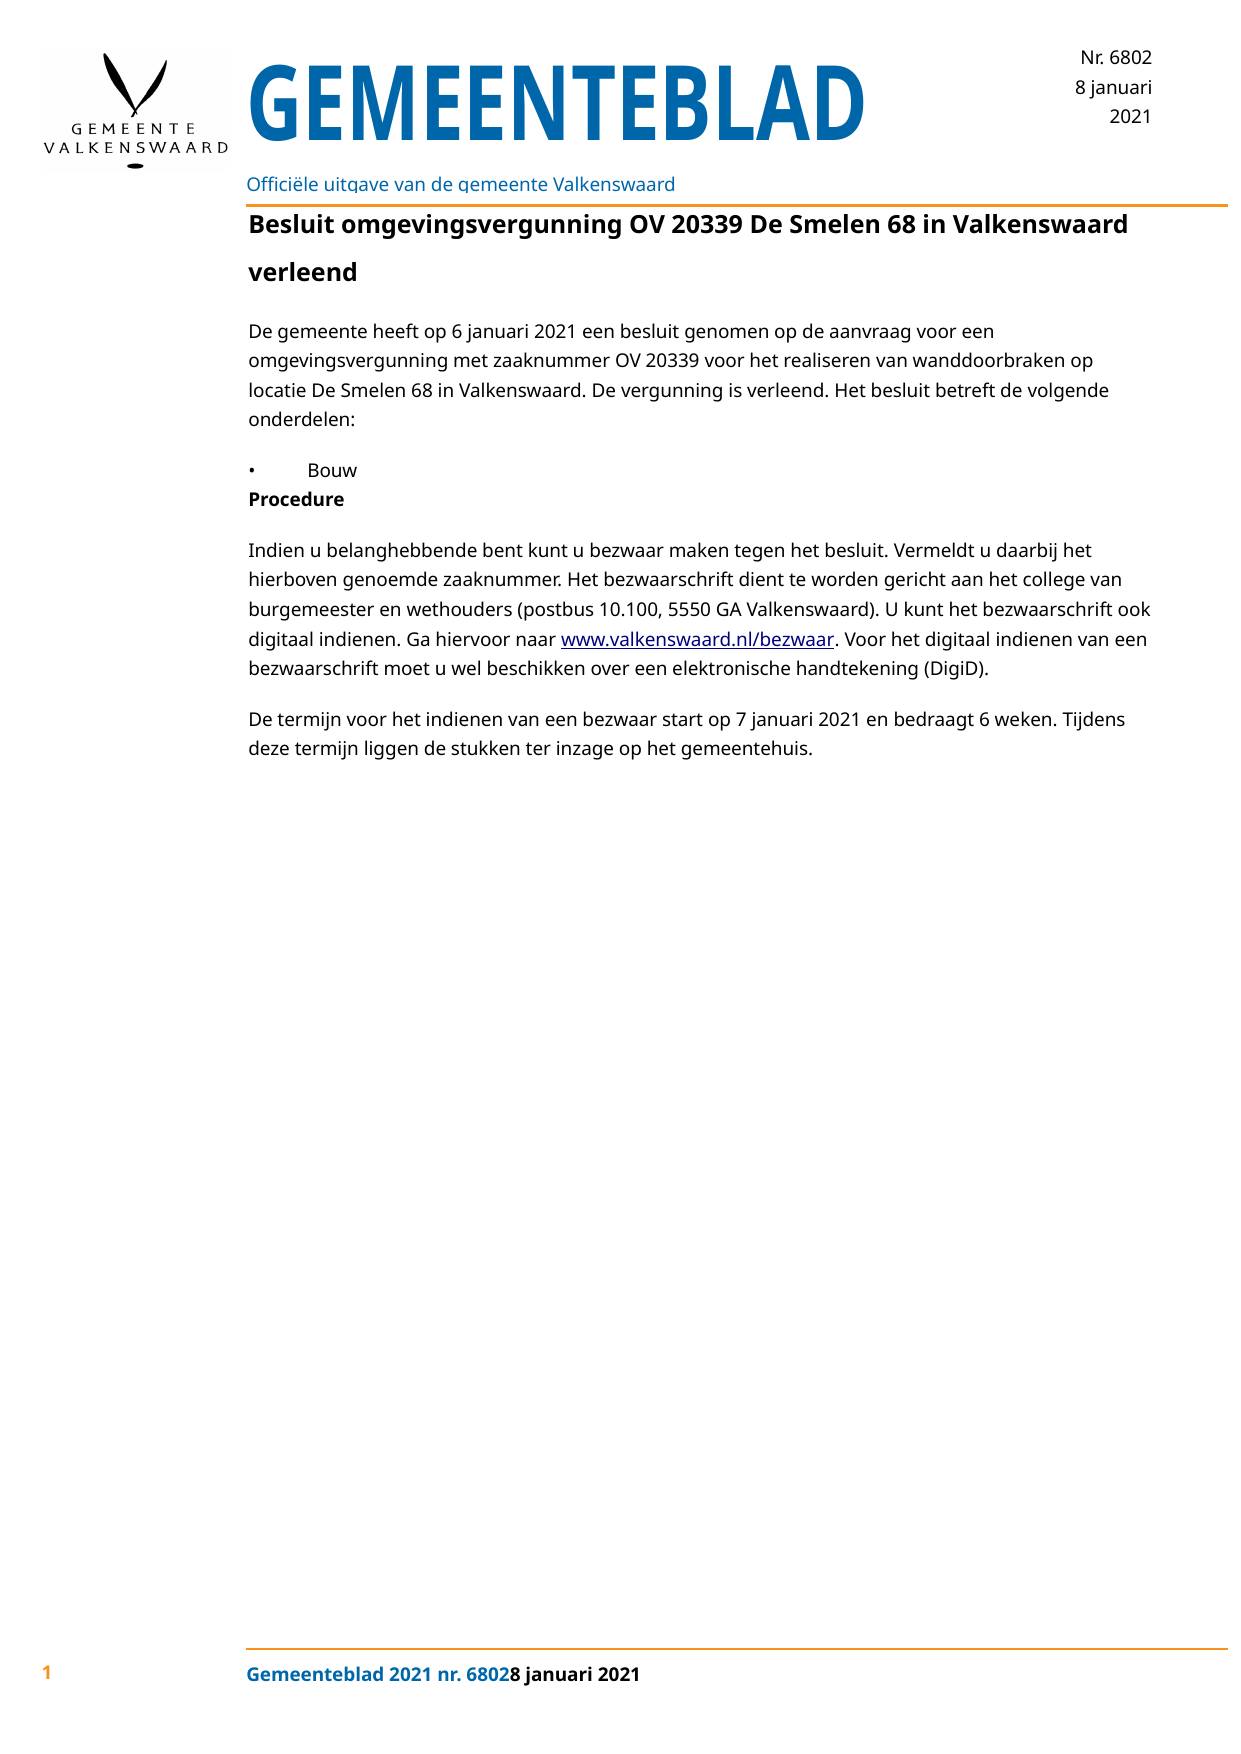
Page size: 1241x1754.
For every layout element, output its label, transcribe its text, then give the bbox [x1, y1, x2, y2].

text Indien u belanghebbende bent kunt u bezwaar maken tegen het besluit. Vermeldt u daarbij het hierboven genoemde zaaknummer. Het bezwaarschrift dient te worden gericht aan het college van burgemeester en wethouders (postbus 10.100, 5550 GA Valkenswaard). U kunt het bezwaarschrift ook digitaal indienen. Ga hiervoor naar www.valkenswaard.nl/bezwaar. Voor het digitaal indienen van een bezwaarschrift moet u wel beschikken over een elektronische handtekening (DigiD). [248, 537, 1152, 681]
text De termijn voor het indienen van een bezwaar start op 7 januari 2021 en bedraagt 6 weken. Tijdens deze termijn liggen de stukken ter inzage op het gemeentehuis. [248, 706, 1152, 761]
text Procedure [248, 487, 1152, 512]
text De gemeente heeft op 6 januari 2021 een besluit genomen op de aanvraag voor een omgevingsvergunning met zaaknummer OV 20339 voor het realiseren van wanddoorbraken op locatie De Smelen 68 in Valkenswaard. De vergunning is verleend. Het besluit betreft de volgende onderdelen: [248, 318, 1152, 432]
text Besluit omgevingsvergunning OV 20339 De Smelen 68 in Valkenswaard verleend [248, 207, 1152, 288]
list Bouw [248, 457, 1152, 483]
picture [41, 47, 231, 172]
